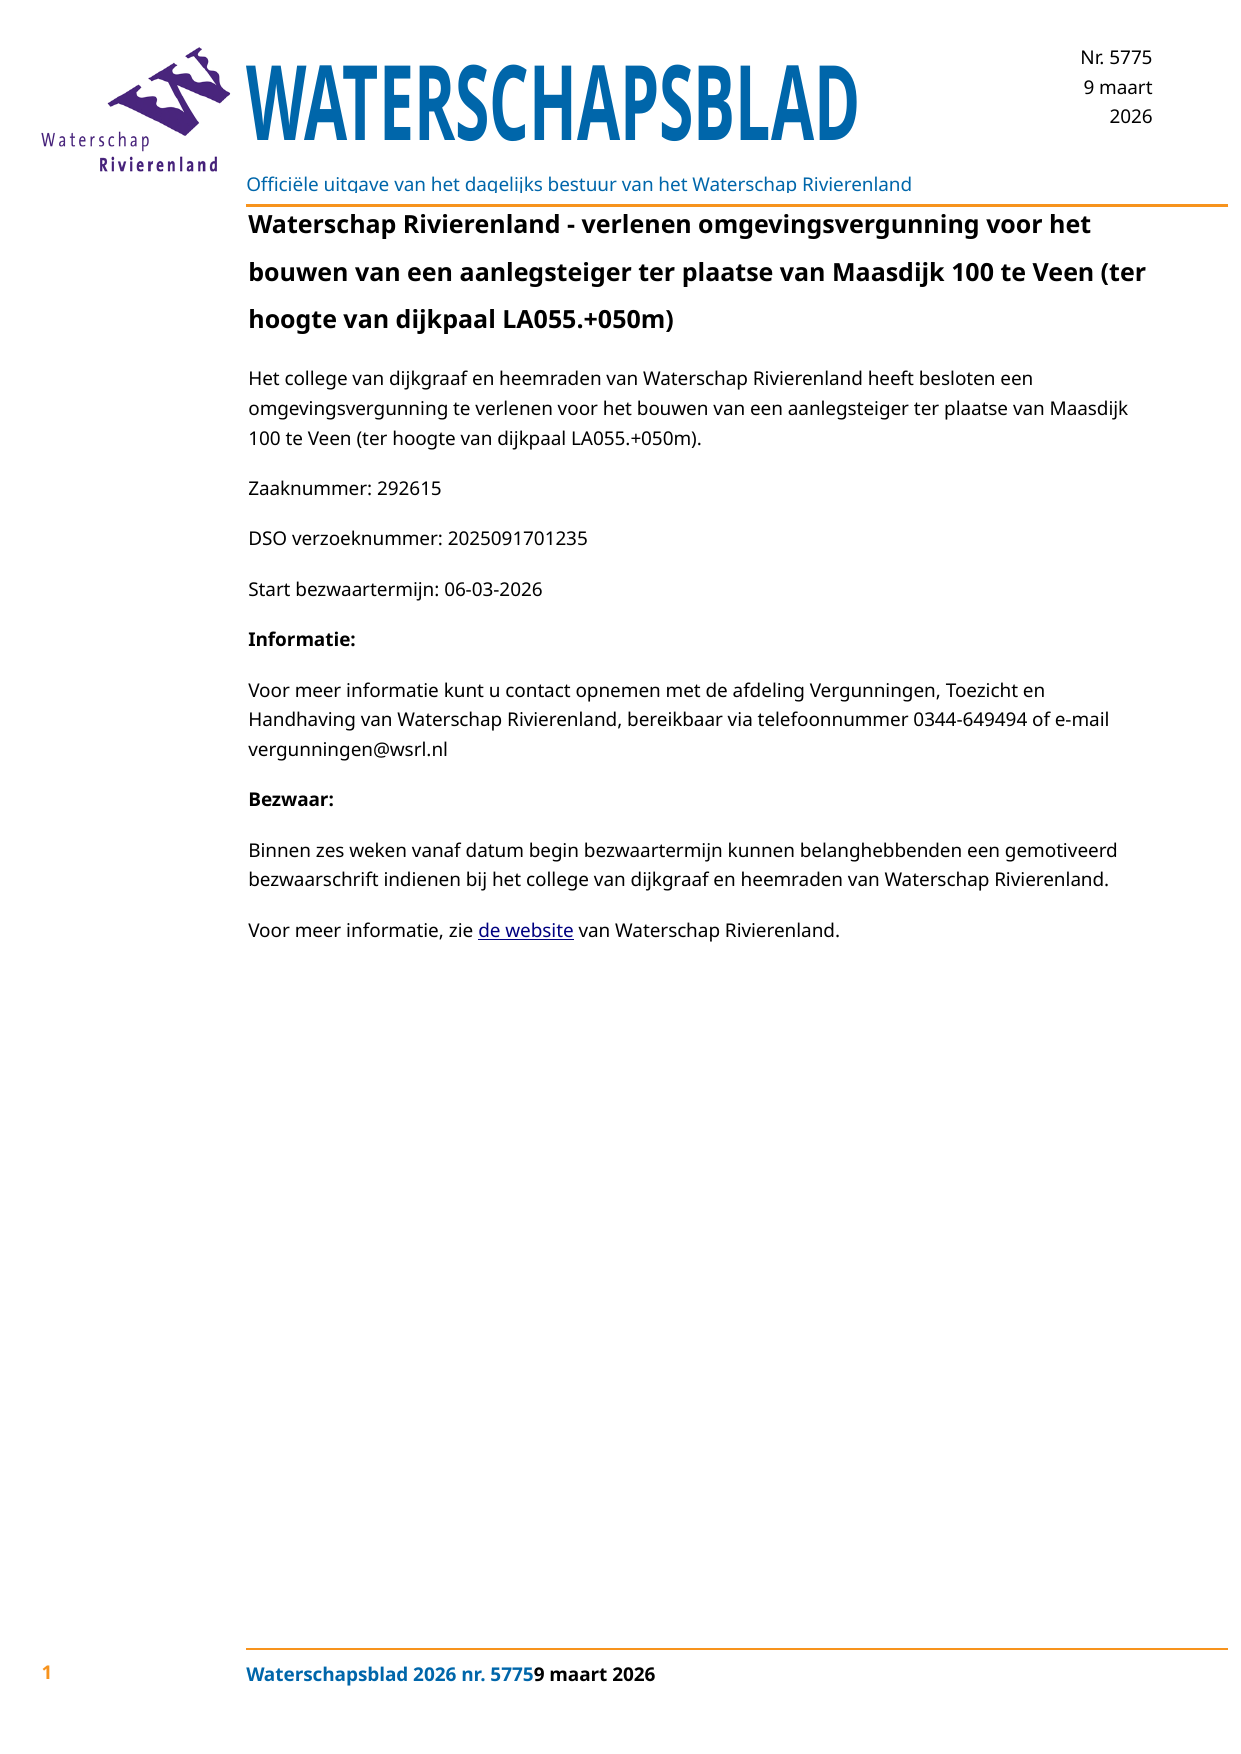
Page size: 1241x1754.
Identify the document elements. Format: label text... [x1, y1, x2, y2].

picture [41, 47, 231, 172]
text Voor meer informatie kunt u contact opnemen met de afdeling Vergunningen, Toezicht en Handhaving van Waterschap Rivierenland, bereikbaar via telefoonnummer 0344-649494 of e-mail vergunningen@wsrl.nl [248, 677, 1152, 762]
text Zaaknummer: 292615 [248, 475, 1152, 501]
text Waterschap Rivierenland - verlenen omgevingsvergunning voor het bouwen van een aanlegsteiger ter plaatse van Maasdijk 100 te Veen (ter hoogte van dijkpaal LA055.+050m) [248, 207, 1152, 336]
text Voor meer informatie, zie de website van Waterschap Rivierenland. [248, 917, 1152, 942]
text Het college van dijkgraaf en heemraden van Waterschap Rivierenland heeft besloten een omgevingsvergunning te verlenen voor het bouwen van een aanlegsteiger ter plaatse van Maasdijk 100 te Veen (ter hoogte van dijkpaal LA055.+050m). [248, 366, 1152, 450]
text Bezwaar: [248, 786, 1152, 812]
text Start bezwaartermijn: 06-03-2026 [248, 576, 1152, 602]
text Binnen zes weken vanaf datum begin bezwaartermijn kunnen belanghebbenden een gemotiveerd bezwaarschrift indienen bij het college van dijkgraaf en heemraden van Waterschap Rivierenland. [248, 837, 1152, 892]
text Informatie: [248, 626, 1152, 652]
text DSO verzoeknummer: 2025091701235 [248, 526, 1152, 551]
